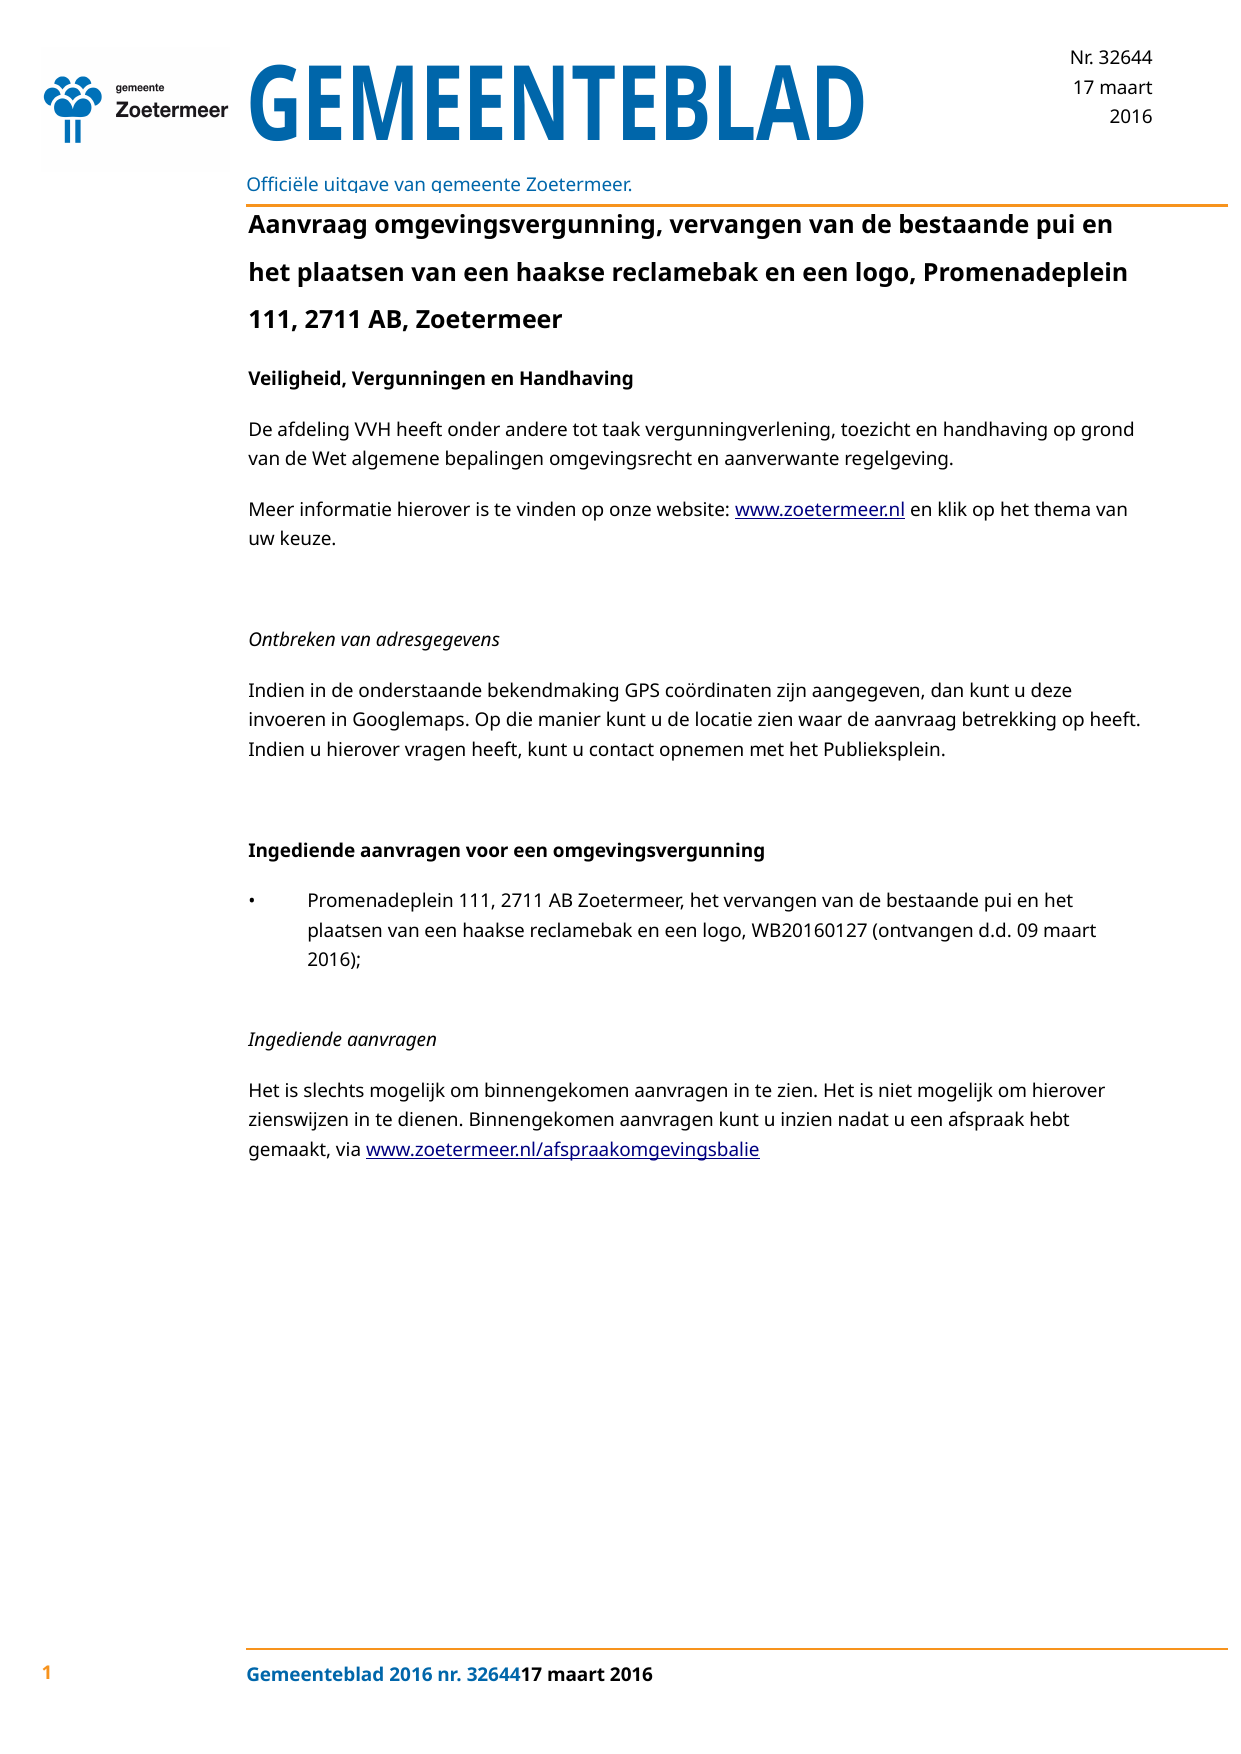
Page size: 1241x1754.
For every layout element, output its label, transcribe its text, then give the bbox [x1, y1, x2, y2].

text Meer informatie hierover is te vinden op onze website: www.zoetermeer.nl en klik op het thema van uw keuze. [248, 496, 1152, 551]
text Veiligheid, Vergunningen en Handhaving [248, 366, 1152, 391]
text Ontbreken van adresgegevens [248, 626, 1152, 652]
picture [41, 47, 231, 172]
text Het is slechts mogelijk om binnengekomen aanvragen in te zien. Het is niet mogelijk om hierover zienswijzen in te dienen. Binnengekomen aanvragen kunt u inzien nadat u een afspraak hebt gemaakt, via www.zoetermeer.nl/afspraakomgevingsbalie [248, 1077, 1152, 1162]
text Aanvraag omgevingsvergunning, vervangen van de bestaande pui en het plaatsen van een haakse reclamebak en een logo, Promenadeplein 111, 2711 AB, Zoetermeer [248, 207, 1152, 336]
text De afdeling VVH heeft onder andere tot taak vergunningverlening, toezicht en handhaving op grond van de Wet algemene bepalingen omgevingsrecht en aanverwante regelgeving. [248, 416, 1152, 471]
list Promenadeplein 111, 2711 AB Zoetermeer, het vervangen van de bestaande pui en het plaatsen van een haakse reclamebak en een logo, WB20160127 (ontvangen d.d. 09 maart 2016); [248, 887, 1152, 972]
text Ingediende aanvragen [248, 1026, 1152, 1052]
text Indien in de onderstaande bekendmaking GPS coördinaten zijn aangegeven, dan kunt u deze invoeren in Googlemaps. Op die manier kunt u de locatie zien waar de aanvraag betrekking op heeft. Indien u hierover vragen heeft, kunt u contact opnemen met het Publieksplein. [248, 677, 1152, 762]
text Ingediende aanvragen voor een omgevingsvergunning [248, 837, 1152, 862]
